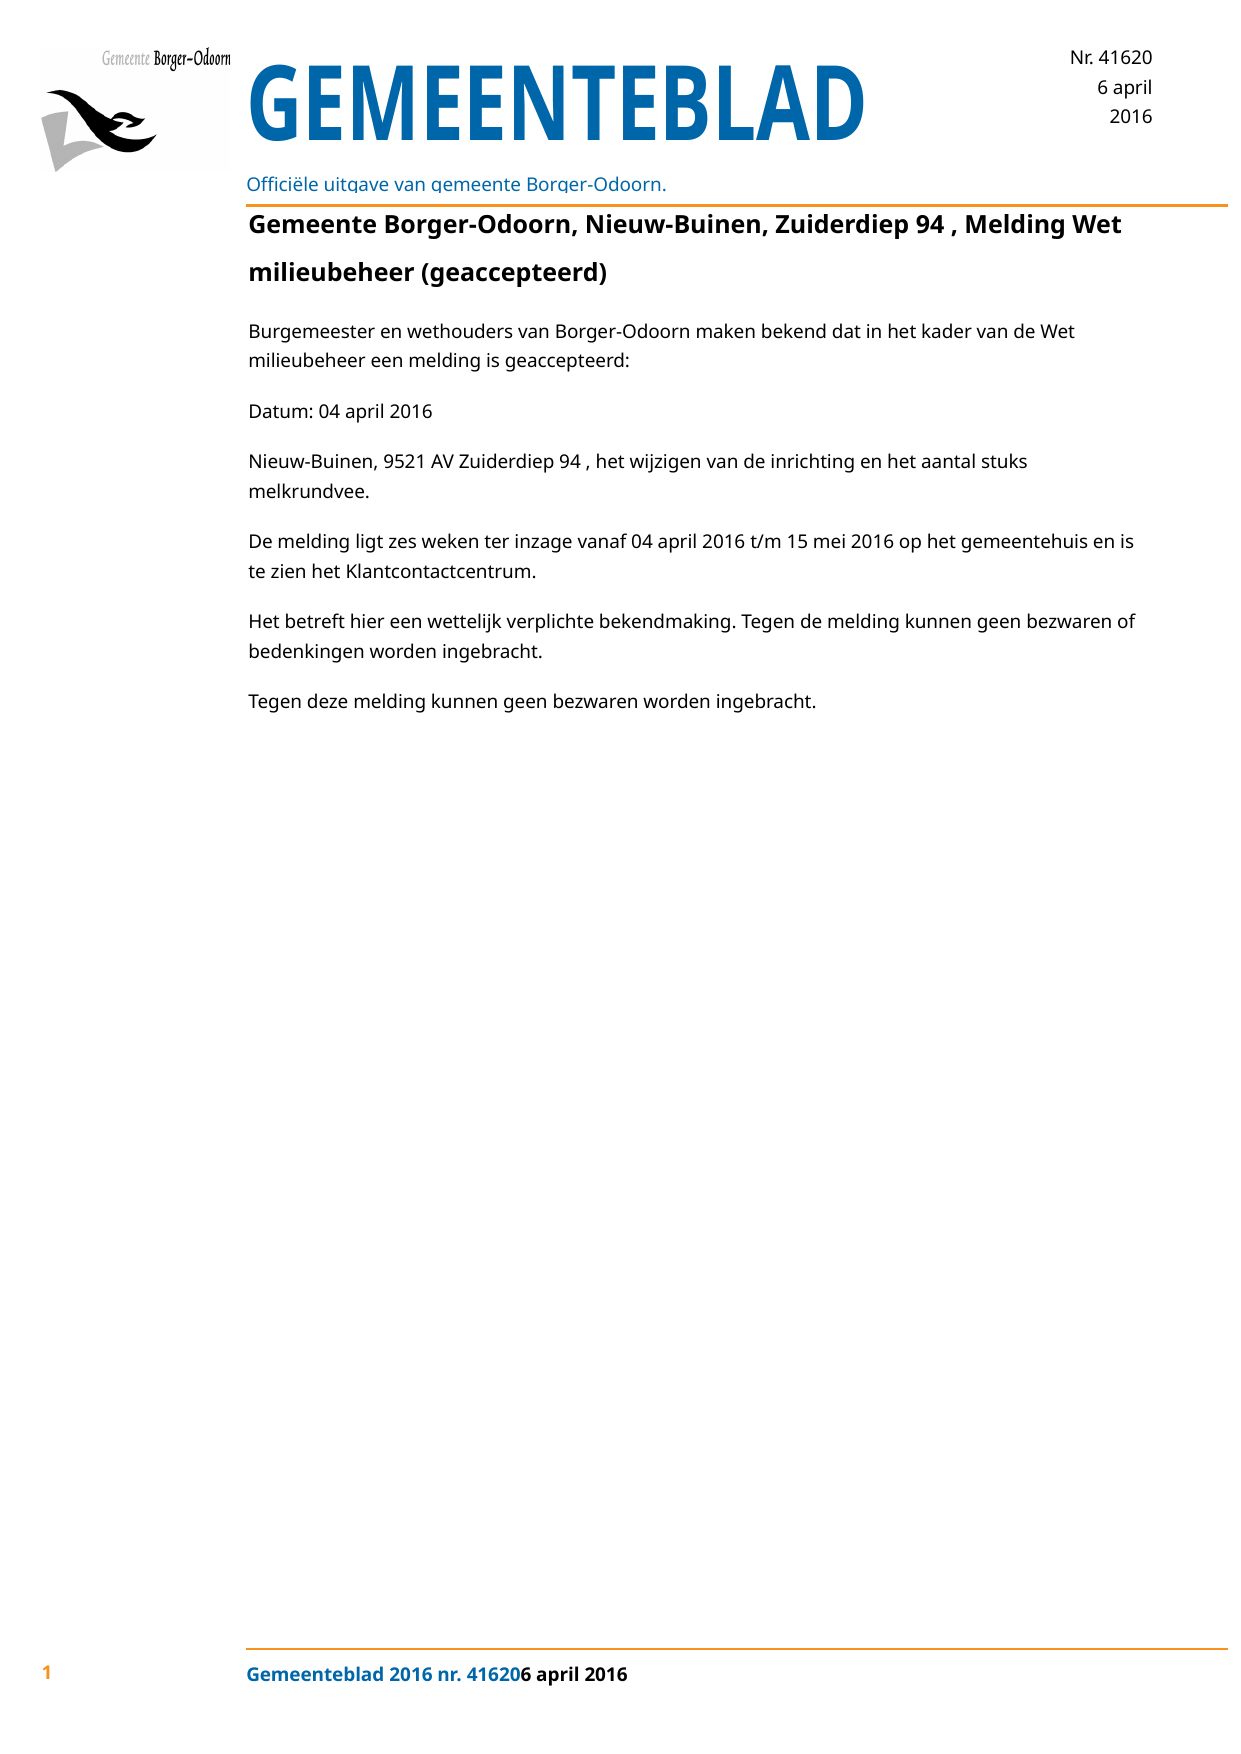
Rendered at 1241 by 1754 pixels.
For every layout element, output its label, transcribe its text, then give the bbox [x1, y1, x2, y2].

text De melding ligt zes weken ter inzage vanaf 04 april 2016 t/m 15 mei 2016 op het gemeentehuis en is te zien het Klantcontactcentrum. [248, 528, 1152, 584]
picture [41, 47, 231, 172]
text Het betreft hier een wettelijk verplichte bekendmaking. Tegen de melding kunnen geen bezwaren of bedenkingen worden ingebracht. [248, 608, 1152, 664]
text Nieuw-Buinen, 9521 AV Zuiderdiep 94 , het wijzigen van de inrichting en het aantal stuks melkrundvee. [248, 448, 1152, 504]
text Burgemeester en wethouders van Borger-Odoorn maken bekend dat in het kader van de Wet milieubeheer een melding is geaccepteerd: [248, 318, 1152, 373]
text Gemeente Borger-Odoorn, Nieuw-Buinen, Zuiderdiep 94 , Melding Wet milieubeheer (geaccepteerd) [248, 207, 1152, 288]
text Datum: 04 april 2016 [248, 398, 1152, 424]
text Tegen deze melding kunnen geen bezwaren worden ingebracht. [248, 688, 1152, 714]
